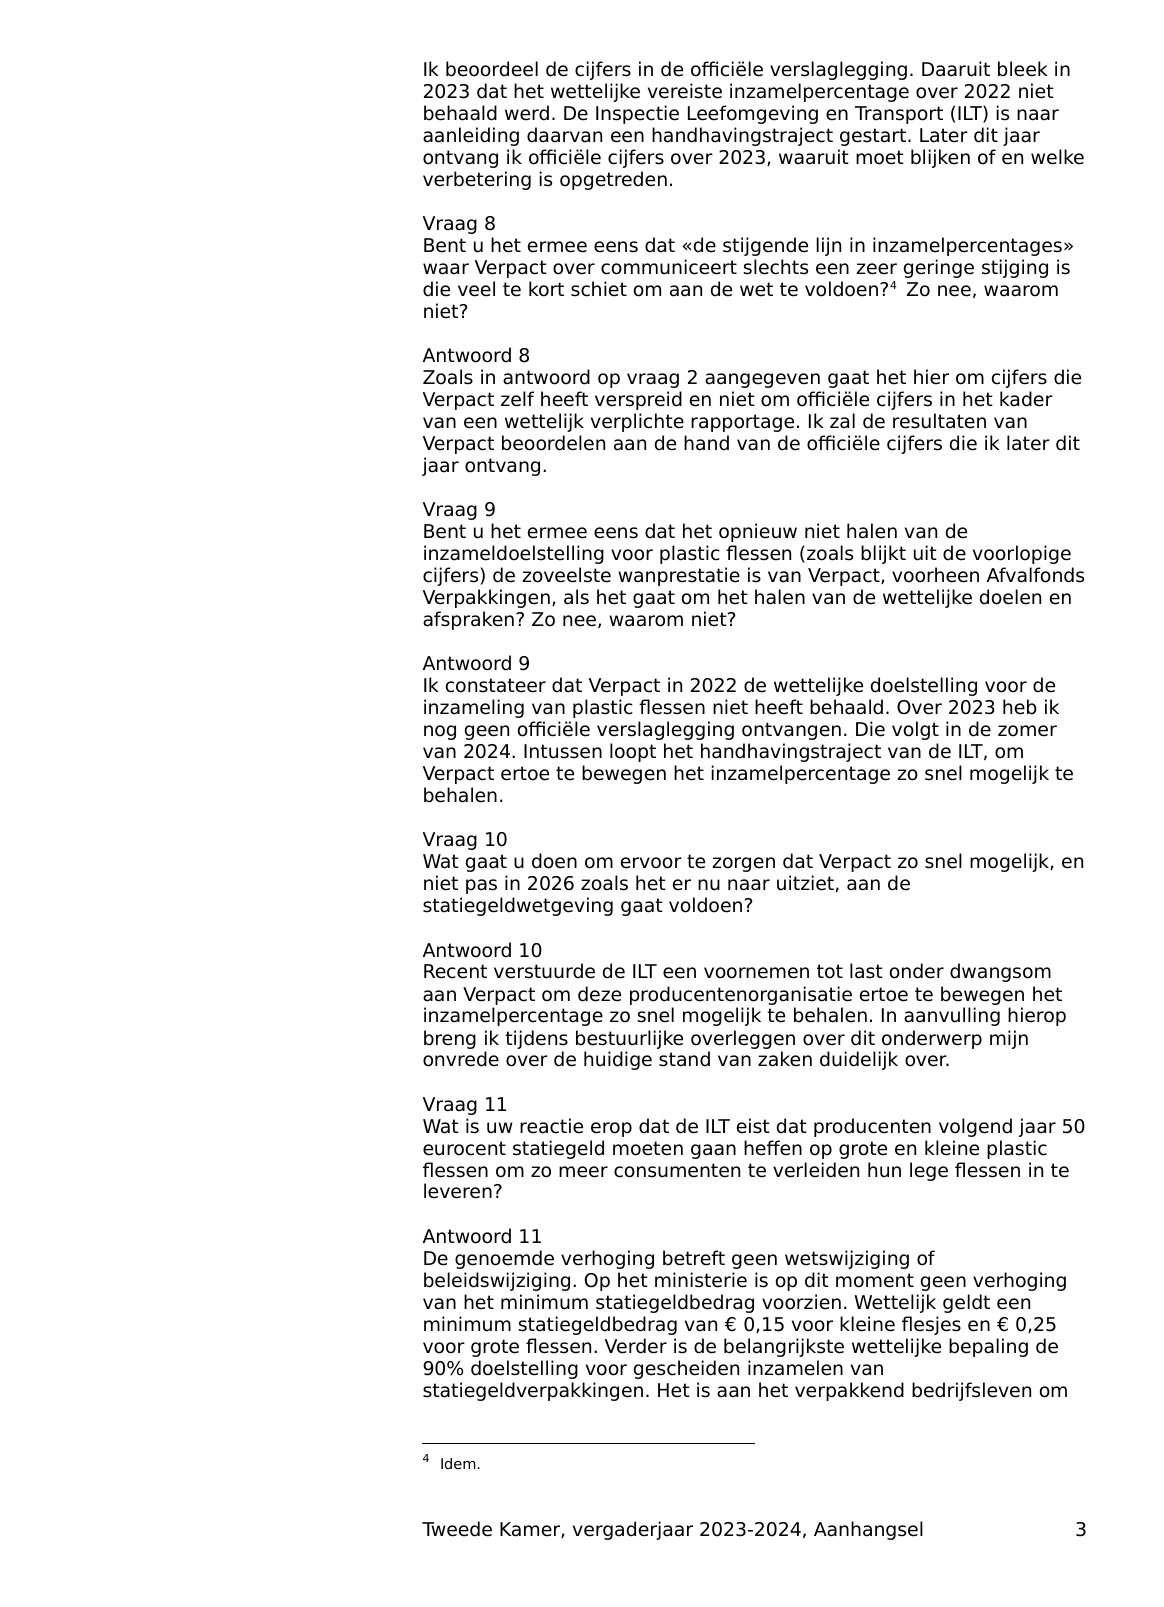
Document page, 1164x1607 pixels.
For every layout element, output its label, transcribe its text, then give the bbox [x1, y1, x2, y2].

text Ik constateer dat Verpact in 2022 de wettelijke doelstelling voor de inzameling van plastic flessen niet heeft behaald. Over 2023 heb ik nog geen officiële verslaglegging ontvangen. Die volgt in de zomer van 2024. Intussen loopt het handhavingstraject van de ILT, om Verpact ertoe te bewegen het inzamelpercentage zo snel mogelijk te behalen. [422, 675, 1087, 807]
text Antwoord 11 [422, 1226, 1087, 1248]
text Vraag 8 [422, 213, 1087, 235]
text Antwoord 8 [422, 345, 1087, 367]
text De genoemde verhoging betreft geen wetswijziging of beleidswijziging. Op het ministerie is op dit moment geen verhoging van het minimum statiegeldbedrag voorzien. Wettelijk geldt een minimum statiegeldbedrag van € 0,15 voor kleine flesjes en € 0,25 voor grote flessen. Verder is de belangrijkste wettelijke bepaling de 90% doelstelling voor gescheiden inzamelen van statiegeldverpakkingen. Het is aan het verpakkend bedrijfsleven om [422, 1248, 1087, 1401]
text Idem. [422, 1452, 1087, 1474]
text Antwoord 9 [422, 653, 1087, 675]
text Bent u het ermee eens dat «de stijgende lijn in inzamelpercentages» waar Verpact over communiceert slechts een zeer geringe stijging is die veel te kort schiet om aan de wet te voldoen? Zo nee, waarom niet? [422, 235, 1087, 323]
text Vraag 10 [422, 829, 1087, 851]
text Recent verstuurde de ILT een voornemen tot last onder dwangsom aan Verpact om deze producentenorganisatie ertoe te bewegen het inzamelpercentage zo snel mogelijk te behalen. In aanvulling hierop breng ik tijdens bestuurlijke overleggen over dit onderwerp mijn onvrede over de huidige stand van zaken duidelijk over. [422, 961, 1087, 1071]
text Zoals in antwoord op vraag 2 aangegeven gaat het hier om cijfers die Verpact zelf heeft verspreid en niet om officiële cijfers in het kader van een wettelijk verplichte rapportage. Ik zal de resultaten van Verpact beoordelen aan de hand van de officiële cijfers die ik later dit jaar ontvang. [422, 367, 1087, 477]
text Vraag 11 [422, 1093, 1087, 1116]
text Bent u het ermee eens dat het opnieuw niet halen van de inzameldoelstelling voor plastic flessen (zoals blijkt uit de voorlopige cijfers) de zoveelste wanprestatie is van Verpact, voorheen Afvalfonds Verpakkingen, als het gaat om het halen van de wettelijke doelen en afspraken? Zo nee, waarom niet? [422, 521, 1087, 631]
text Wat is uw reactie erop dat de ILT eist dat producenten volgend jaar 50 eurocent statiegeld moeten gaan heffen op grote en kleine plastic flessen om zo meer consumenten te verleiden hun lege flessen in te leveren? [422, 1116, 1087, 1203]
text Ik beoordeel de cijfers in de officiële verslaglegging. Daaruit bleek in 2023 dat het wettelijke vereiste inzamelpercentage over 2022 niet behaald werd. De Inspectie Leefomgeving en Transport (ILT) is naar aanleiding daarvan een handhavingstraject gestart. Later dit jaar ontvang ik officiële cijfers over 2023, waaruit moet blijken of en welke verbetering is opgetreden. [422, 59, 1087, 191]
text Vraag 9 [422, 499, 1087, 521]
text Wat gaat u doen om ervoor te zorgen dat Verpact zo snel mogelijk, en niet pas in 2026 zoals het er nu naar uitziet, aan de statiegeldwetgeving gaat voldoen? [422, 851, 1087, 917]
text Antwoord 10 [422, 939, 1087, 961]
